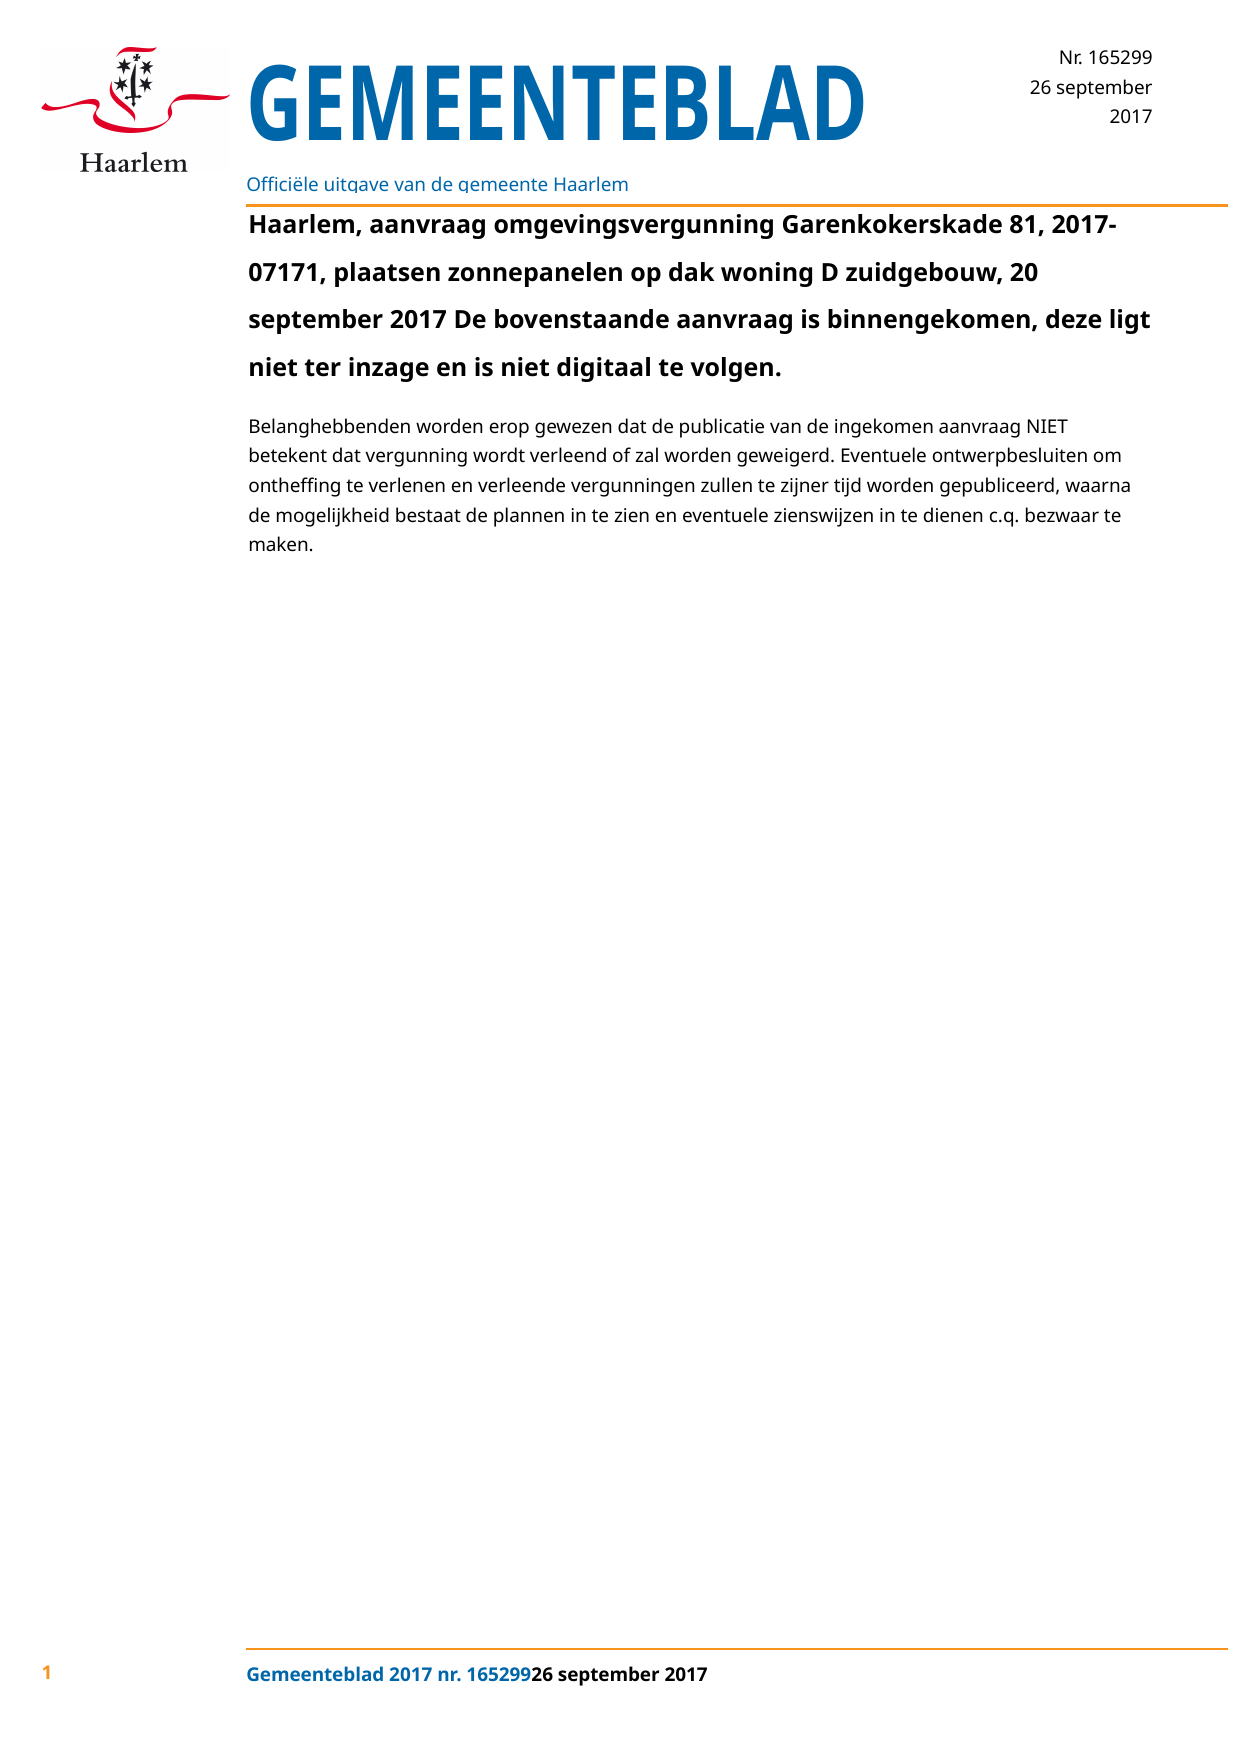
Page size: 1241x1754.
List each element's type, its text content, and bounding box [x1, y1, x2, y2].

text Belanghebbenden worden erop gewezen dat de publicatie van de ingekomen aanvraag NIET betekent dat vergunning wordt verleend of zal worden geweigerd. Eventuele ontwerpbesluiten om ontheffing te verlenen en verleende vergunningen zullen te zijner tijd worden gepubliceerd, waarna de mogelijkheid bestaat de plannen in te zien en eventuele zienswijzen in te dienen c.q. bezwaar te maken. [248, 413, 1152, 557]
picture [41, 47, 231, 172]
text Haarlem, aanvraag omgevingsvergunning Garenkokerskade 81, 2017-07171, plaatsen zonnepanelen op dak woning D zuidgebouw, 20 september 2017 De bovenstaande aanvraag is binnengekomen, deze ligt niet ter inzage en is niet digitaal te volgen. [248, 207, 1152, 384]
